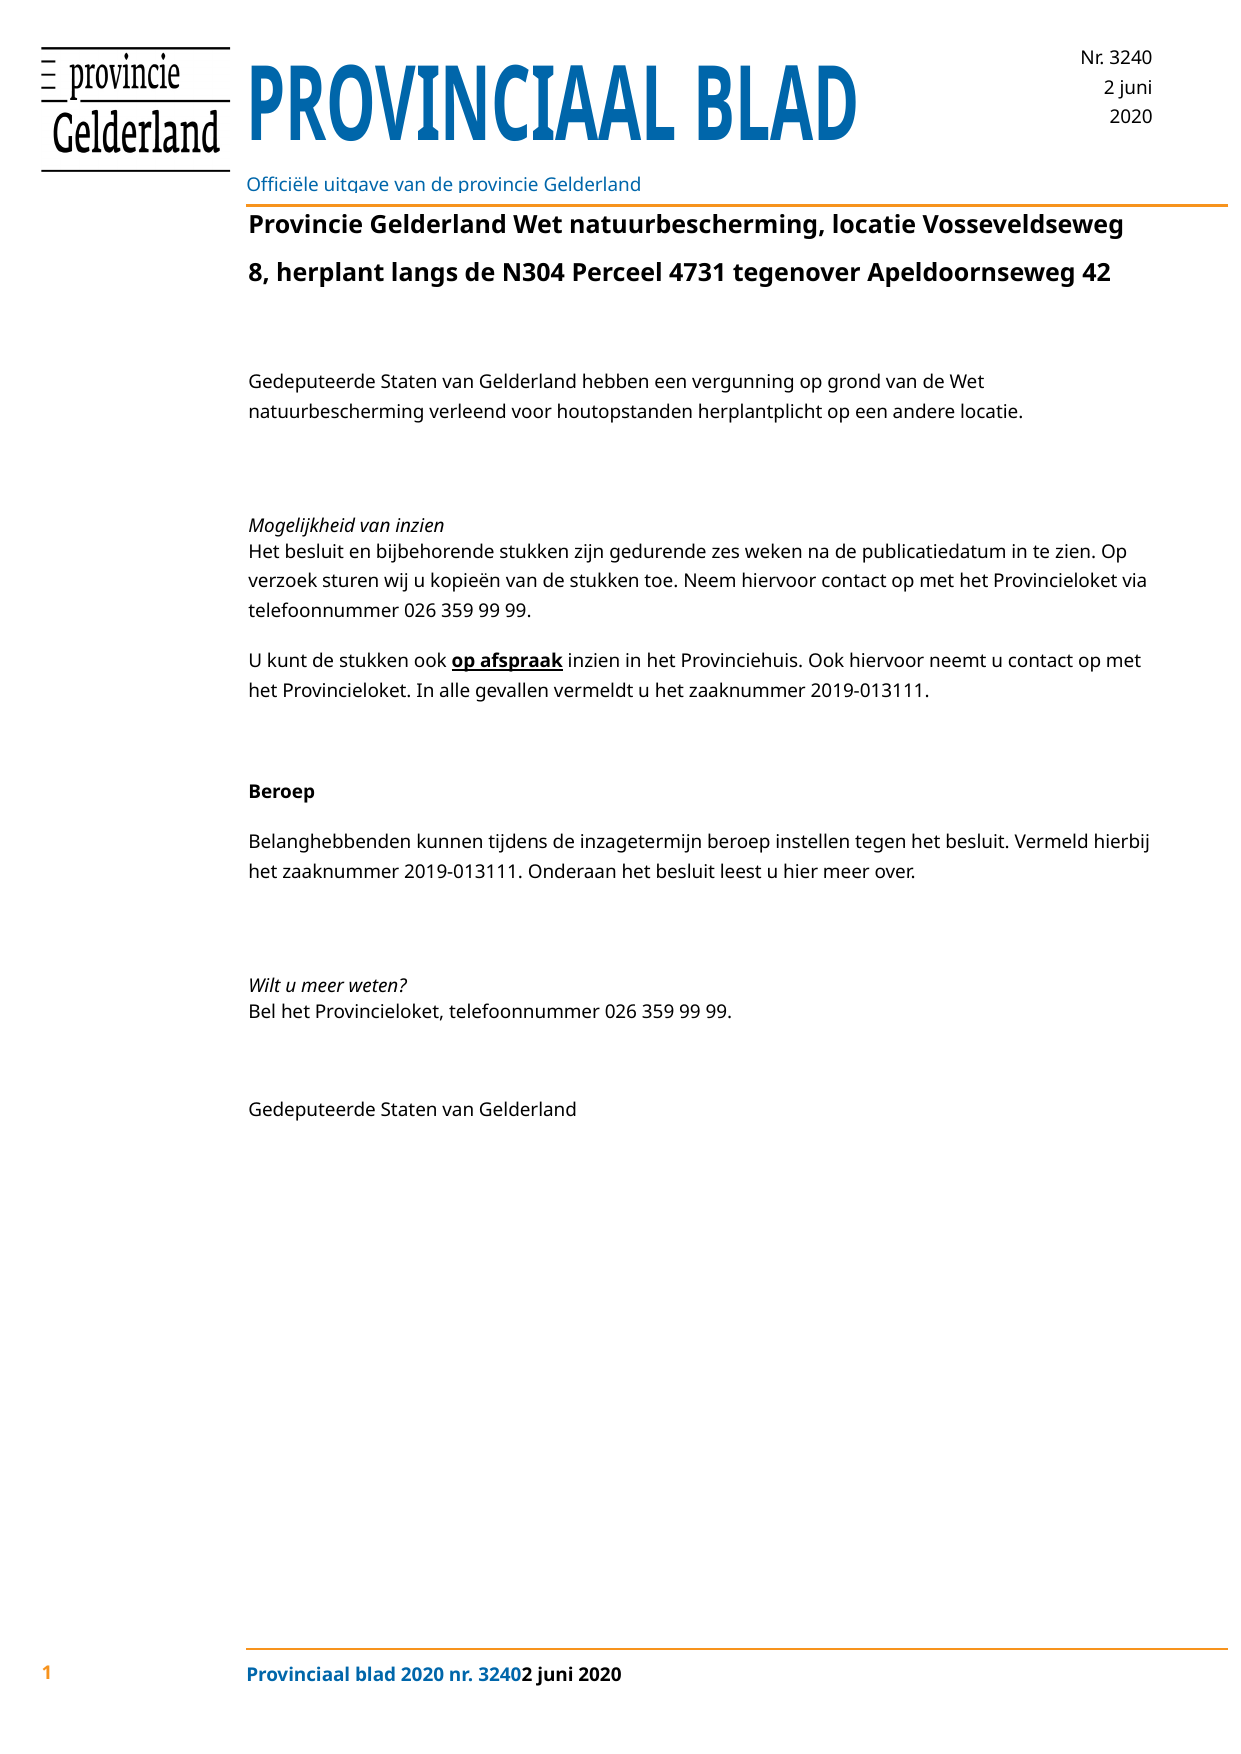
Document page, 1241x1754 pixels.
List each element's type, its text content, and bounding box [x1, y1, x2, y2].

text Beroep [248, 778, 1152, 804]
picture [41, 47, 231, 172]
text Mogelijkheid van inzien [248, 512, 1152, 538]
text Belanghebbenden kunnen tijdens de inzagetermijn beroep instellen tegen het besluit. Vermeld hierbij het zaaknummer 2019-013111. Onderaan het besluit leest u hier meer over. [248, 828, 1152, 884]
text Gedeputeerde Staten van Gelderland [248, 1096, 1152, 1122]
text Bel het Provincieloket, telefoonnummer 026 359 99 99. [248, 998, 1152, 1024]
text Het besluit en bijbehorende stukken zijn gedurende zes weken na de publicatiedatum in te zien. Op verzoek sturen wij u kopieën van de stukken toe. Neem hiervoor contact op met het Provincieloket via telefoonnummer 026 359 99 99. [248, 538, 1152, 623]
text Wilt u meer weten? [248, 972, 1152, 998]
text Gedeputeerde Staten van Gelderland hebben een vergunning op grond van de Wet natuurbescherming verleend voor houtopstanden herplantplicht op een andere locatie. [248, 368, 1152, 424]
text U kunt de stukken ook op afspraak inzien in het Provinciehuis. Ook hiervoor neemt u contact op met het Provincieloket. In alle gevallen vermeldt u het zaaknummer 2019-013111. [248, 648, 1152, 703]
text Provincie Gelderland Wet natuurbescherming, locatie Vosseveldseweg 8, herplant langs de N304 Perceel 4731 tegenover Apeldoornseweg 42 [248, 207, 1152, 288]
